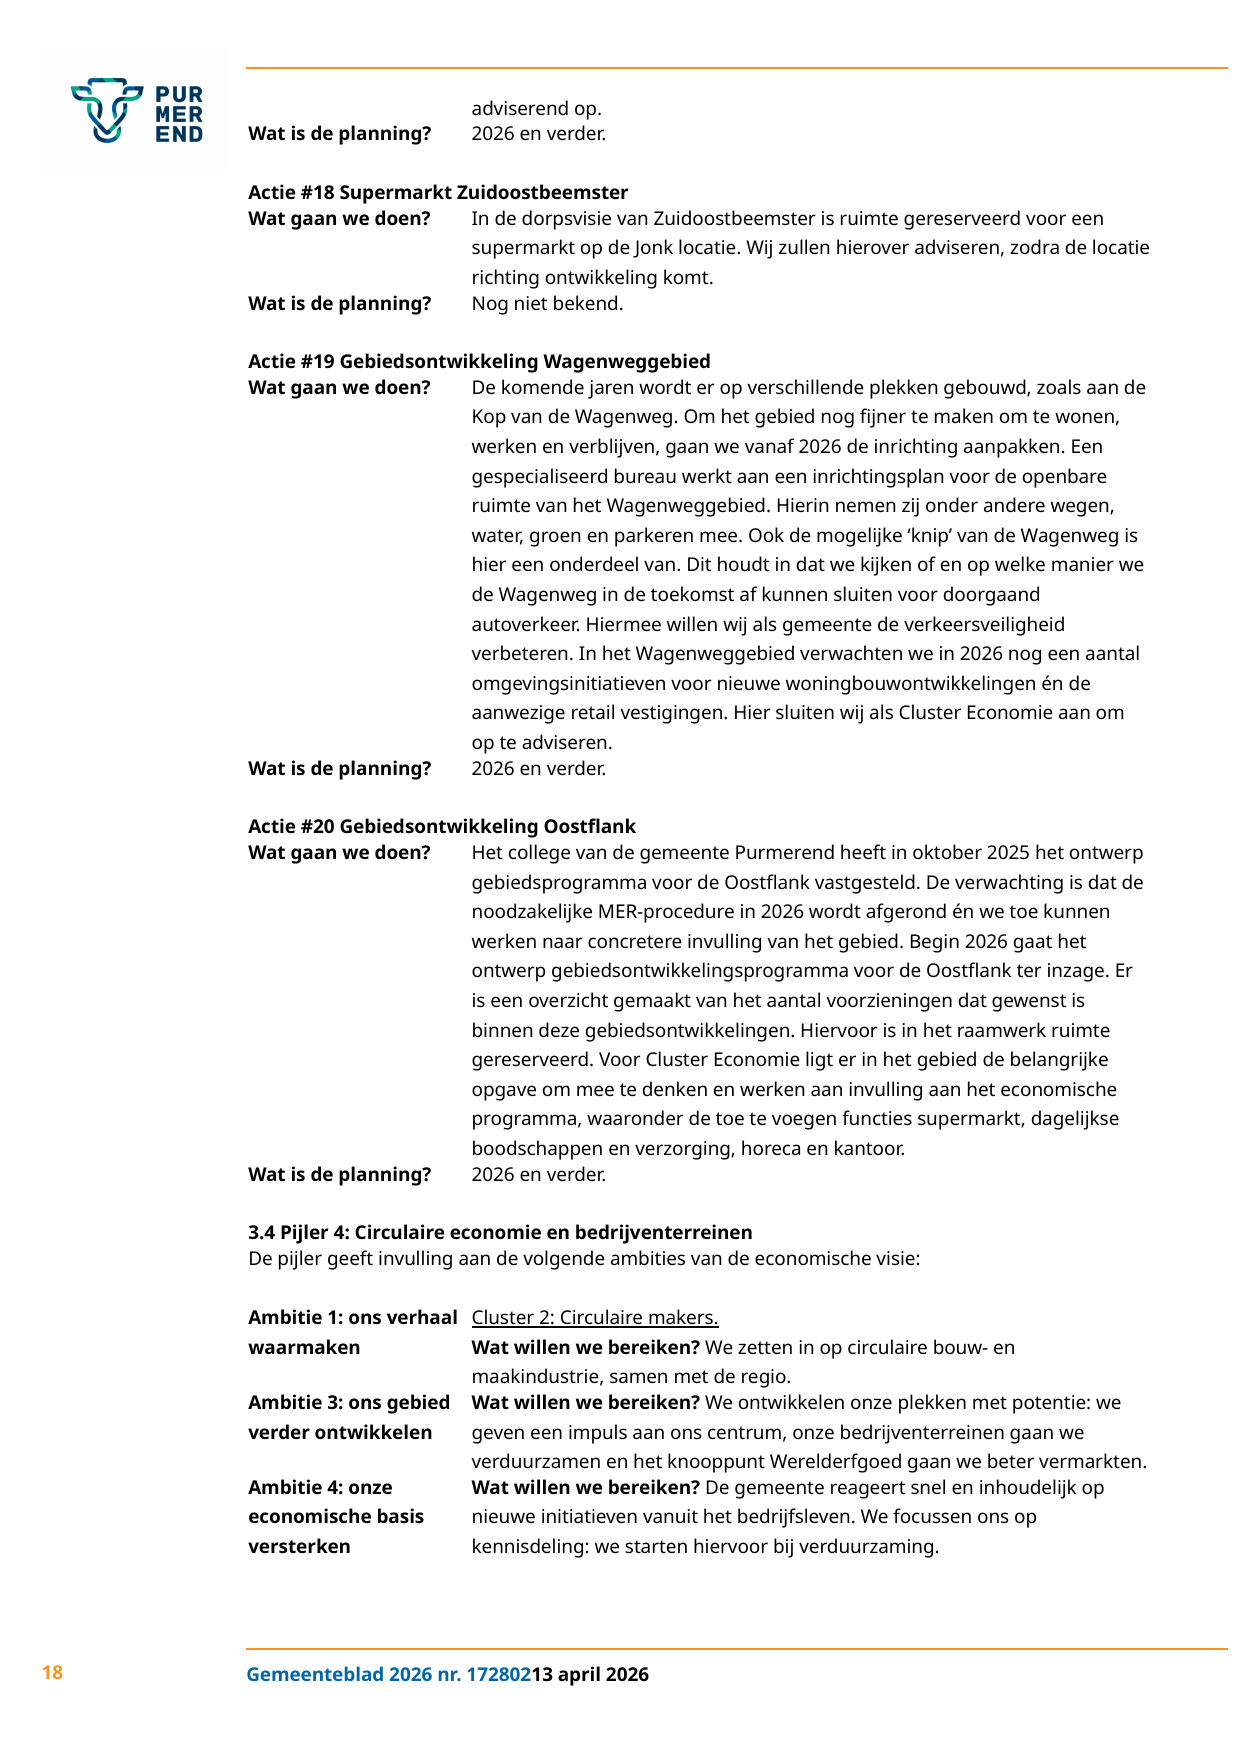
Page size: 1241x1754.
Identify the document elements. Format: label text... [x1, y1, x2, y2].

table_cell De komende jaren wordt er op verschillende plekken gebouwd, zoals aan de Kop van de Wagenweg. Om het gebied nog fijner te maken om te wonen, werken en verblijven, gaan we vanaf 2026 de inrichting aanpakken. Een gespecialiseerd bureau werkt aan een inrichtingsplan voor de openbare ruimte van het Wagenweggebied. Hierin nemen zij onder andere wegen, water, groen en parkeren mee. Ook de mogelijke ‘knip’ van de Wagenweg is hier een onderdeel van. Dit houdt in dat we kijken of en op welke manier we de Wagenweg in de toekomst af kunnen sluiten voor doorgaand autoverkeer. Hiermee willen wij als gemeente de verkeersveiligheid verbeteren. In het Wagenweggebied verwachten we in 2026 nog een aantal omgevingsinitiatieven voor nieuwe woningbouwontwikkelingen én de aanwezige retail vestigingen. Hier sluiten wij als Cluster Economie aan om op te adviseren. [471, 374, 1152, 755]
table_header Cluster 2: Circulaire makers. Wat willen we bereiken? We zetten in op circulaire bouw- en maakindustrie, samen met de regio. [471, 1304, 1152, 1389]
table_cell 2026 en verder. [471, 1161, 1152, 1187]
picture [41, 47, 231, 172]
table_cell Wat gaan we doen? [248, 205, 471, 290]
table_cell Wat is de planning? [248, 290, 471, 316]
table_cell Ambitie 3: ons gebied verder ontwikkelen [248, 1389, 471, 1474]
table_cell Ambitie 4: onze economische basis versterken [248, 1474, 471, 1559]
table_cell Nog niet bekend. [471, 290, 1152, 316]
table_header Actie #20 Gebiedsontwikkeling Oostflank [248, 814, 1152, 839]
text 3.4 Pijler 4: Circulaire economie en bedrijventerreinen [248, 1219, 1152, 1245]
table_cell Wat willen we bereiken? We ontwikkelen onze plekken met potentie: we geven een impuls aan ons centrum, onze bedrijventerreinen gaan we verduurzamen en het knooppunt Werelderfgoed gaan we beter vermarkten. [471, 1389, 1152, 1474]
table_cell In de dorpsvisie van Zuidoostbeemster is ruimte gereserveerd voor een supermarkt op de Jonk locatie. Wij zullen hierover adviseren, zodra de locatie richting ontwikkeling komt. [471, 205, 1152, 290]
table_cell Wat willen we bereiken? De gemeente reageert snel en inhoudelijk op nieuwe initiatieven vanuit het bedrijfsleven. We focussen ons op kennisdeling: we starten hiervoor bij verduurzaming. [471, 1474, 1152, 1559]
table_cell [248, 95, 471, 121]
table_cell Wat gaan we doen? [248, 839, 471, 1161]
table_cell 2026 en verder. [471, 755, 1152, 781]
table_cell adviserend op. [471, 95, 1152, 121]
table_cell Wat is de planning? [248, 121, 471, 146]
table_header Actie #19 Gebiedsontwikkeling Wagenweggebied [248, 349, 1152, 374]
text De pijler geeft invulling aan de volgende ambities van de economische visie: [248, 1245, 1152, 1271]
table_cell Wat gaan we doen? [248, 374, 471, 755]
table_header Ambitie 1: ons verhaal waarmaken [248, 1304, 471, 1389]
table_cell 2026 en verder. [471, 121, 1152, 146]
table_header Actie #18 Supermarkt Zuidoostbeemster [248, 179, 1152, 205]
table_cell Het college van de gemeente Purmerend heeft in oktober 2025 het ontwerp gebiedsprogramma voor de Oostflank vastgesteld. De verwachting is dat de noodzakelijke MER-procedure in 2026 wordt afgerond én we toe kunnen werken naar concretere invulling van het gebied. Begin 2026 gaat het ontwerp gebiedsontwikkelingsprogramma voor de Oostflank ter inzage. Er is een overzicht gemaakt van het aantal voorzieningen dat gewenst is binnen deze gebiedsontwikkelingen. Hiervoor is in het raamwerk ruimte gereserveerd. Voor Cluster Economie ligt er in het gebied de belangrijke opgave om mee te denken en werken aan invulling aan het economische programma, waaronder de toe te voegen functies supermarkt, dagelijkse boodschappen en verzorging, horeca en kantoor. [471, 839, 1152, 1161]
table_cell Wat is de planning? [248, 1161, 471, 1187]
table_cell Wat is de planning? [248, 755, 471, 781]
